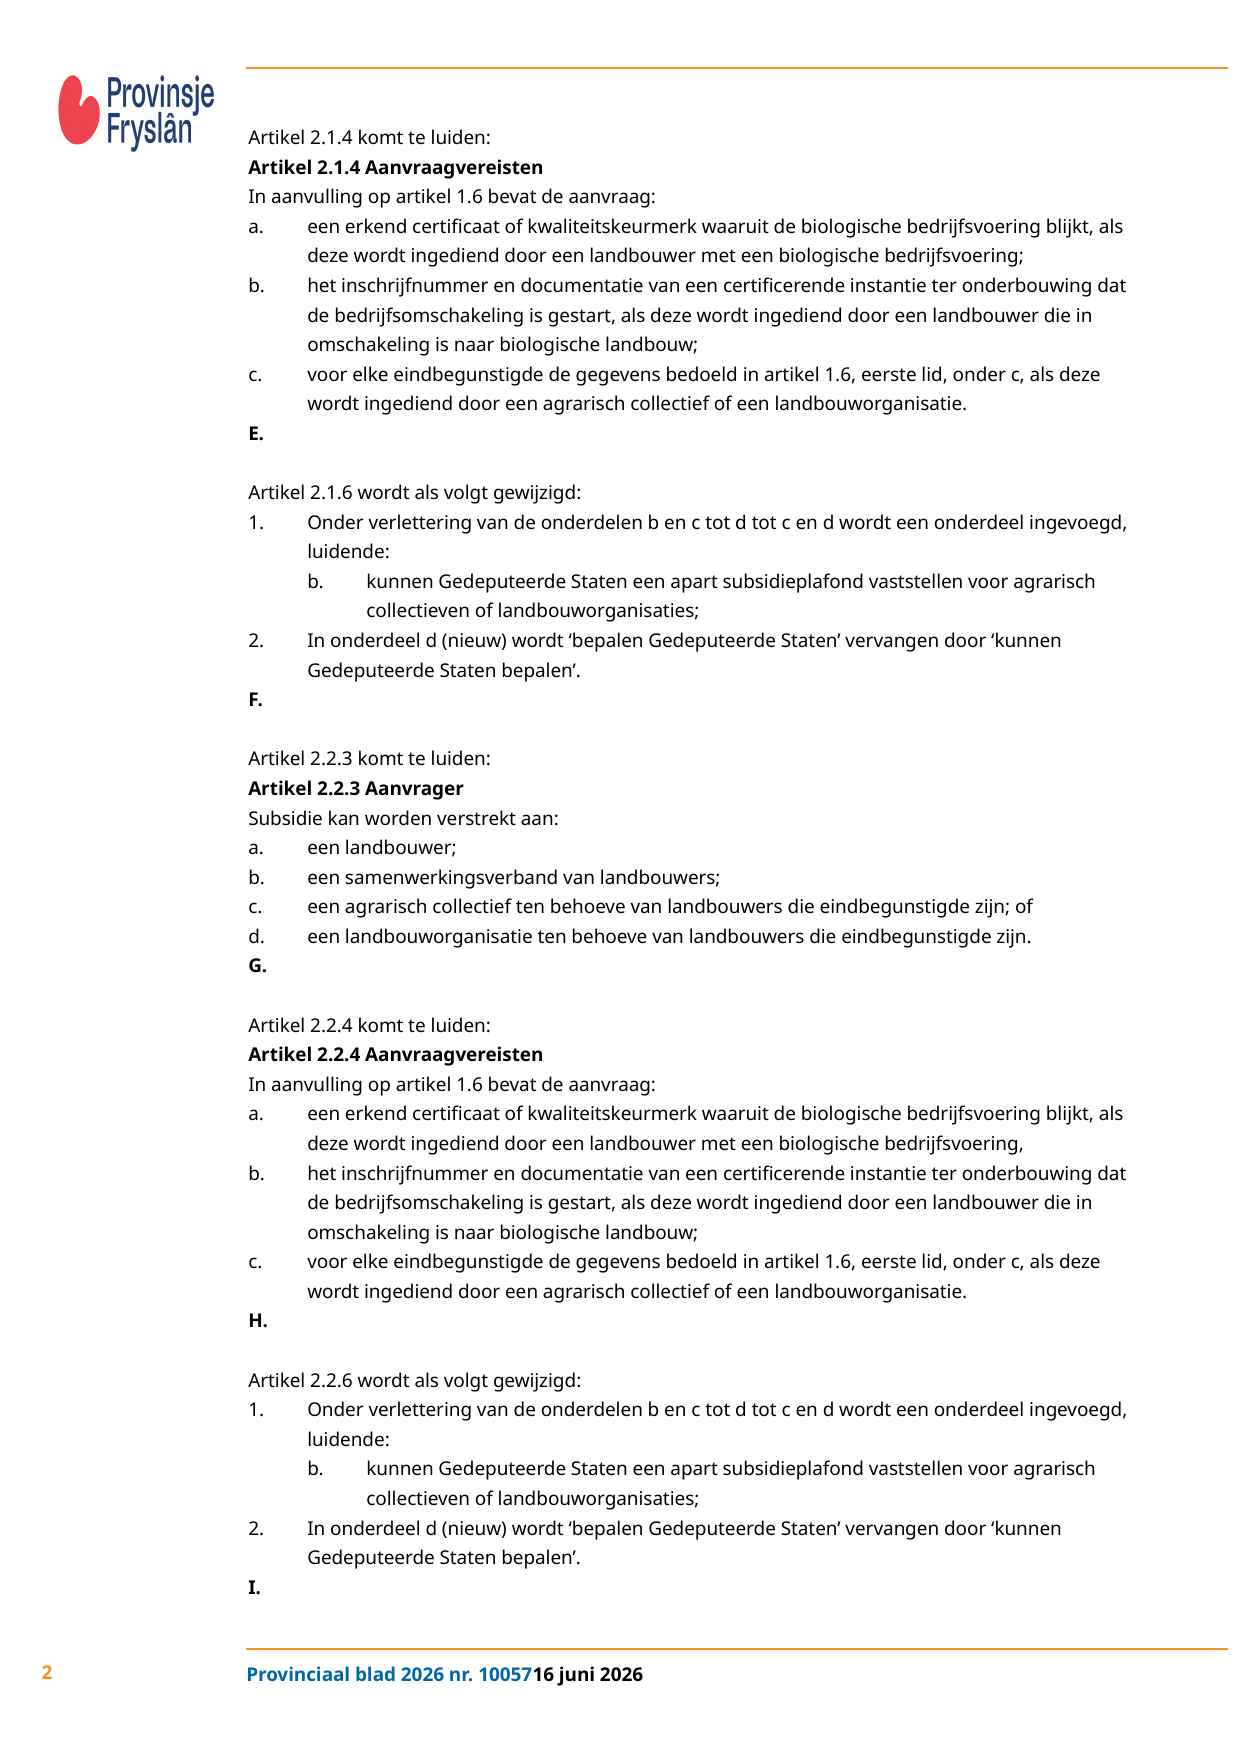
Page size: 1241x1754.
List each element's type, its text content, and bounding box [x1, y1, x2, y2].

list een erkend certificaat of kwaliteitskeurmerk waaruit de biologische bedrijfsvoering blijkt, als deze wordt ingediend door een landbouwer met een biologische bedrijfsvoering, [248, 1101, 1152, 1156]
list voor elke eindbegunstigde de gegevens bedoeld in artikel 1.6, eerste lid, onder c, als deze wordt ingediend door een agrarisch collectief of een landbouworganisatie. [248, 1248, 1152, 1304]
list het inschrijfnummer en documentatie van een certificerende instantie ter onderbouwing dat de bedrijfsomschakeling is gestart, als deze wordt ingediend door een landbouwer die in omschakeling is naar biologische landbouw; [248, 1160, 1152, 1245]
text Artikel 2.1.4 Aanvraagvereisten [248, 154, 1152, 180]
text Artikel 2.1.6 wordt als volgt gewijzigd: [248, 479, 1152, 505]
list een landbouwer; [248, 834, 1152, 860]
text H. [248, 1308, 1152, 1333]
list In onderdeel d (nieuw) wordt ‘bepalen Gedeputeerde Staten’ vervangen door ‘kunnen Gedeputeerde Staten bepalen’. [248, 1515, 1152, 1570]
text G. [248, 953, 1152, 978]
text In aanvulling op artikel 1.6 bevat de aanvraag: [248, 1071, 1152, 1097]
text Artikel 2.2.3 Aanvrager [248, 775, 1152, 801]
list een samenwerkingsverband van landbouwers; [248, 864, 1152, 890]
text I. [248, 1574, 1152, 1600]
list het inschrijfnummer en documentatie van een certificerende instantie ter onderbouwing dat de bedrijfsomschakeling is gestart, als deze wordt ingediend door een landbouwer die in omschakeling is naar biologische landbouw; [248, 272, 1152, 357]
list kunnen Gedeputeerde Staten een apart subsidieplafond vaststellen voor agrarisch collectieven of landbouworganisaties; [307, 568, 1152, 623]
text Artikel 2.2.3 komt te luiden: [248, 746, 1152, 771]
text Artikel 2.2.6 wordt als volgt gewijzigd: [248, 1367, 1152, 1393]
text In aanvulling op artikel 1.6 bevat de aanvraag: [248, 183, 1152, 209]
text E. [248, 420, 1152, 446]
list Onder verlettering van de onderdelen b en c tot d tot c en d wordt een onderdeel ingevoegd, luidende: [248, 509, 1152, 564]
list Onder verlettering van de onderdelen b en c tot d tot c en d wordt een onderdeel ingevoegd, luidende: [248, 1396, 1152, 1452]
list kunnen Gedeputeerde Staten een apart subsidieplafond vaststellen voor agrarisch collectieven of landbouworganisaties; [307, 1456, 1152, 1511]
text Subsidie kan worden verstrekt aan: [248, 805, 1152, 831]
list een landbouworganisatie ten behoeve van landbouwers die eindbegunstigde zijn. [248, 923, 1152, 949]
text F. [248, 686, 1152, 712]
list In onderdeel d (nieuw) wordt ‘bepalen Gedeputeerde Staten’ vervangen door ‘kunnen Gedeputeerde Staten bepalen’. [248, 627, 1152, 683]
text Artikel 2.2.4 Aanvraagvereisten [248, 1041, 1152, 1067]
picture [41, 47, 231, 172]
list voor elke eindbegunstigde de gegevens bedoeld in artikel 1.6, eerste lid, onder c, als deze wordt ingediend door een agrarisch collectief of een landbouworganisatie. [248, 361, 1152, 416]
text Artikel 2.2.4 komt te luiden: [248, 1012, 1152, 1038]
list een erkend certificaat of kwaliteitskeurmerk waaruit de biologische bedrijfsvoering blijkt, als deze wordt ingediend door een landbouwer met een biologische bedrijfsvoering; [248, 213, 1152, 268]
list een agrarisch collectief ten behoeve van landbouwers die eindbegunstigde zijn; of [248, 893, 1152, 919]
text Artikel 2.1.4 komt te luiden: [248, 124, 1152, 150]
